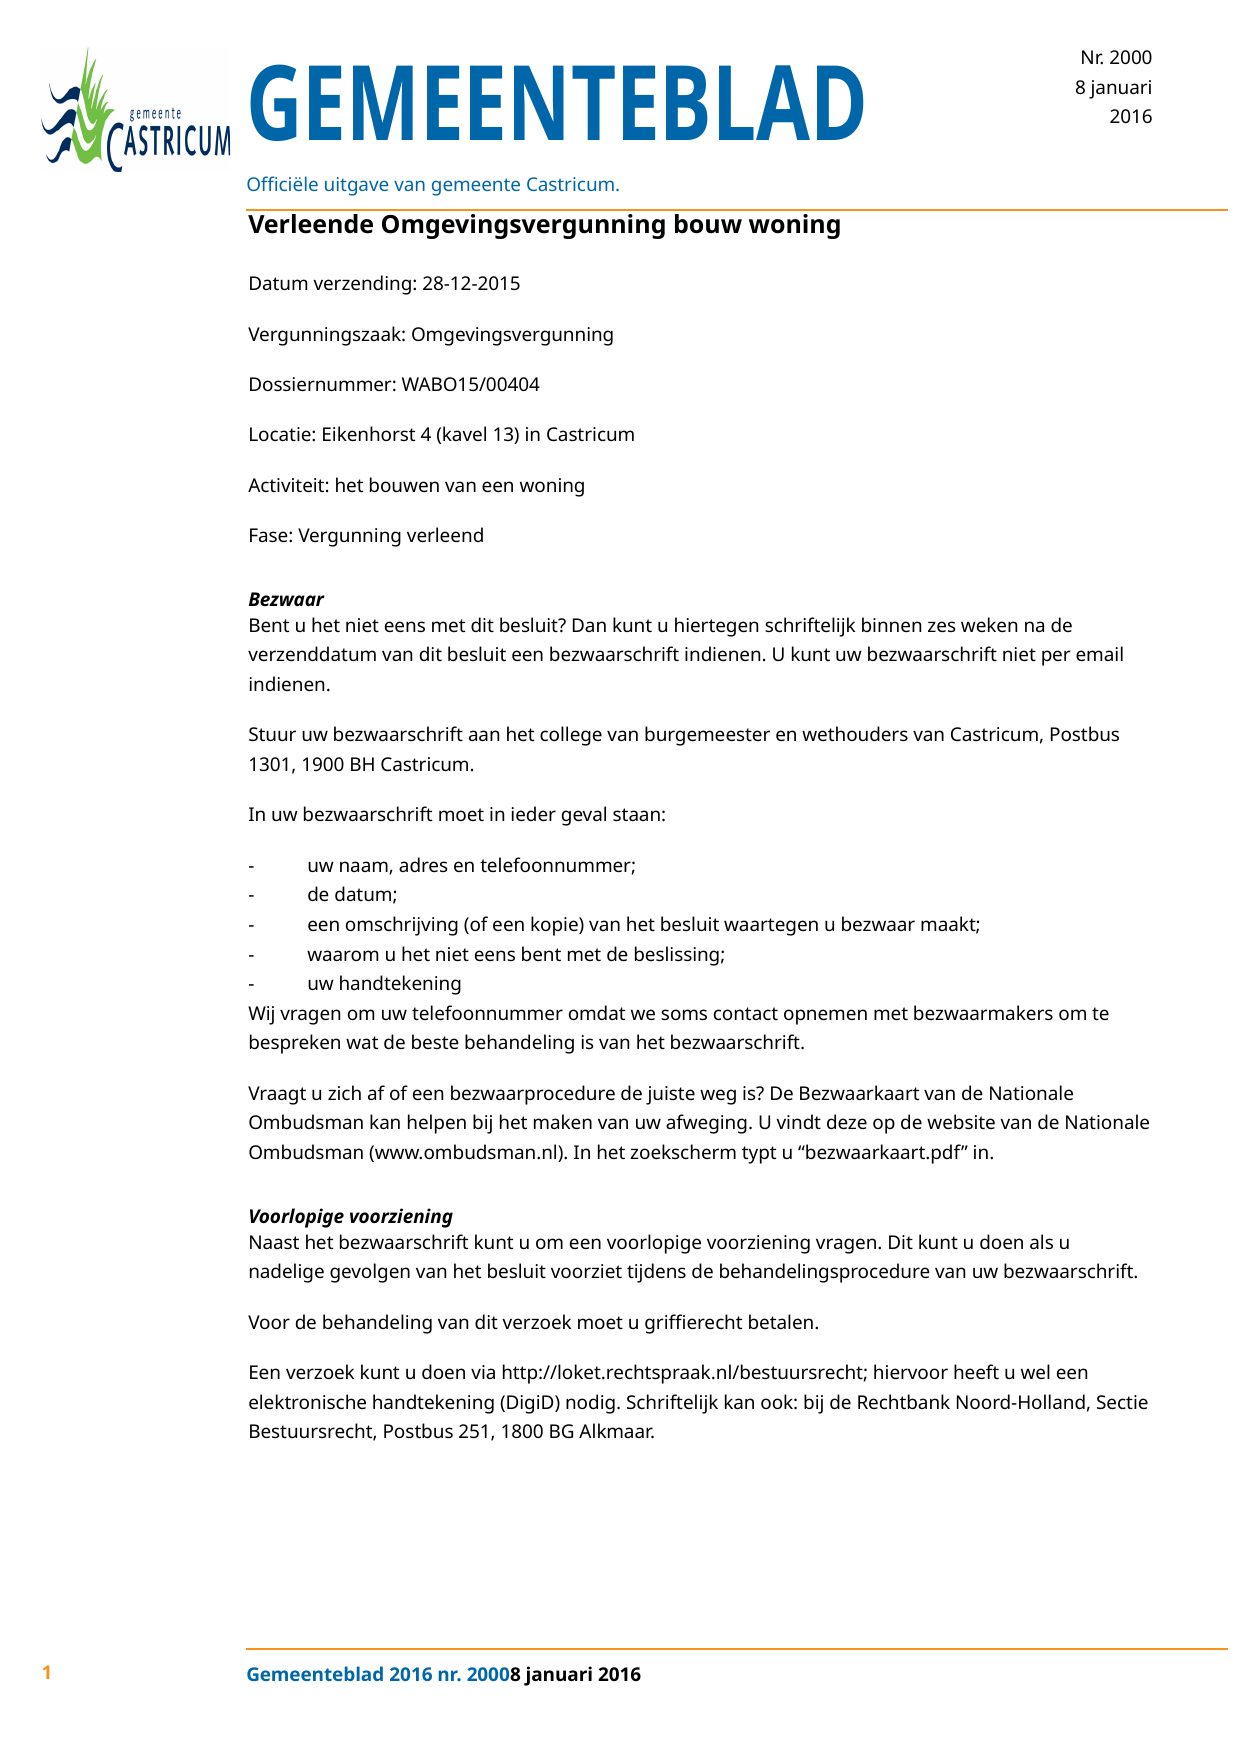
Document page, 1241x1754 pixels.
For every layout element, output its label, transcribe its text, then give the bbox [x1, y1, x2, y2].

text Activiteit: het bouwen van een woning [248, 472, 1152, 498]
text Stuur uw bezwaarschrift aan het college van burgemeester en wethouders van Castricum, Postbus 1301, 1900 BH Castricum. [248, 722, 1152, 777]
list een omschrijving (of een kopie) van het besluit waartegen u bezwaar maakt; [248, 911, 1152, 937]
text Bezwaar [248, 586, 1152, 612]
text Voorlopige voorziening [248, 1203, 1152, 1229]
text Fase: Vergunning verleend [248, 522, 1152, 548]
text Datum verzending: 28-12-2015 [248, 270, 1152, 296]
text Een verzoek kunt u doen via http://loket.rechtspraak.nl/bestuursrecht; hiervoor heeft u wel een elektronische handtekening (DigiD) nodig. Schriftelijk kan ook: bij de Rechtbank Noord-Holland, Sectie Bestuursrecht, Postbus 251, 1800 BG Alkmaar. [248, 1359, 1152, 1444]
list uw naam, adres en telefoonnummer; [248, 852, 1152, 878]
text Locatie: Eikenhorst 4 (kavel 13) in Castricum [248, 422, 1152, 447]
picture [41, 47, 231, 172]
text Dossiernummer: WABO15/00404 [248, 371, 1152, 397]
text Naast het bezwaarschrift kunt u om een voorlopige voorziening vragen. Dit kunt u doen als u nadelige gevolgen van het besluit voorziet tijdens de behandelingsprocedure van uw bezwaarschrift. [248, 1229, 1152, 1284]
text Vraagt u zich af of een bezwaarprocedure de juiste weg is? De Bezwaarkaart van de Nationale Ombudsman kan helpen bij het maken van uw afweging. U vindt deze op de website van de Nationale Ombudsman (www.ombudsman.nl). In het zoekscherm typt u “bezwaarkaart.pdf” in. [248, 1080, 1152, 1165]
text Bent u het niet eens met dit besluit? Dan kunt u hiertegen schriftelijk binnen zes weken na de verzenddatum van dit besluit een bezwaarschrift indienen. U kunt uw bezwaarschrift niet per email indienen. [248, 612, 1152, 697]
text Verleende Omgevingsvergunning bouw woning [248, 211, 1152, 241]
list uw handtekening [248, 970, 1152, 996]
text Voor de behandeling van dit verzoek moet u griffierecht betalen. [248, 1309, 1152, 1334]
text Vergunningszaak: Omgevingsvergunning [248, 321, 1152, 346]
list waarom u het niet eens bent met de beslissing; [248, 941, 1152, 967]
text In uw bezwaarschrift moet in ieder geval staan: [248, 802, 1152, 827]
text Wij vragen om uw telefoonnummer omdat we soms contact opnemen met bezwaarmakers om te bespreken wat de beste behandeling is van het bezwaarschrift. [248, 1000, 1152, 1055]
list de datum; [248, 882, 1152, 907]
